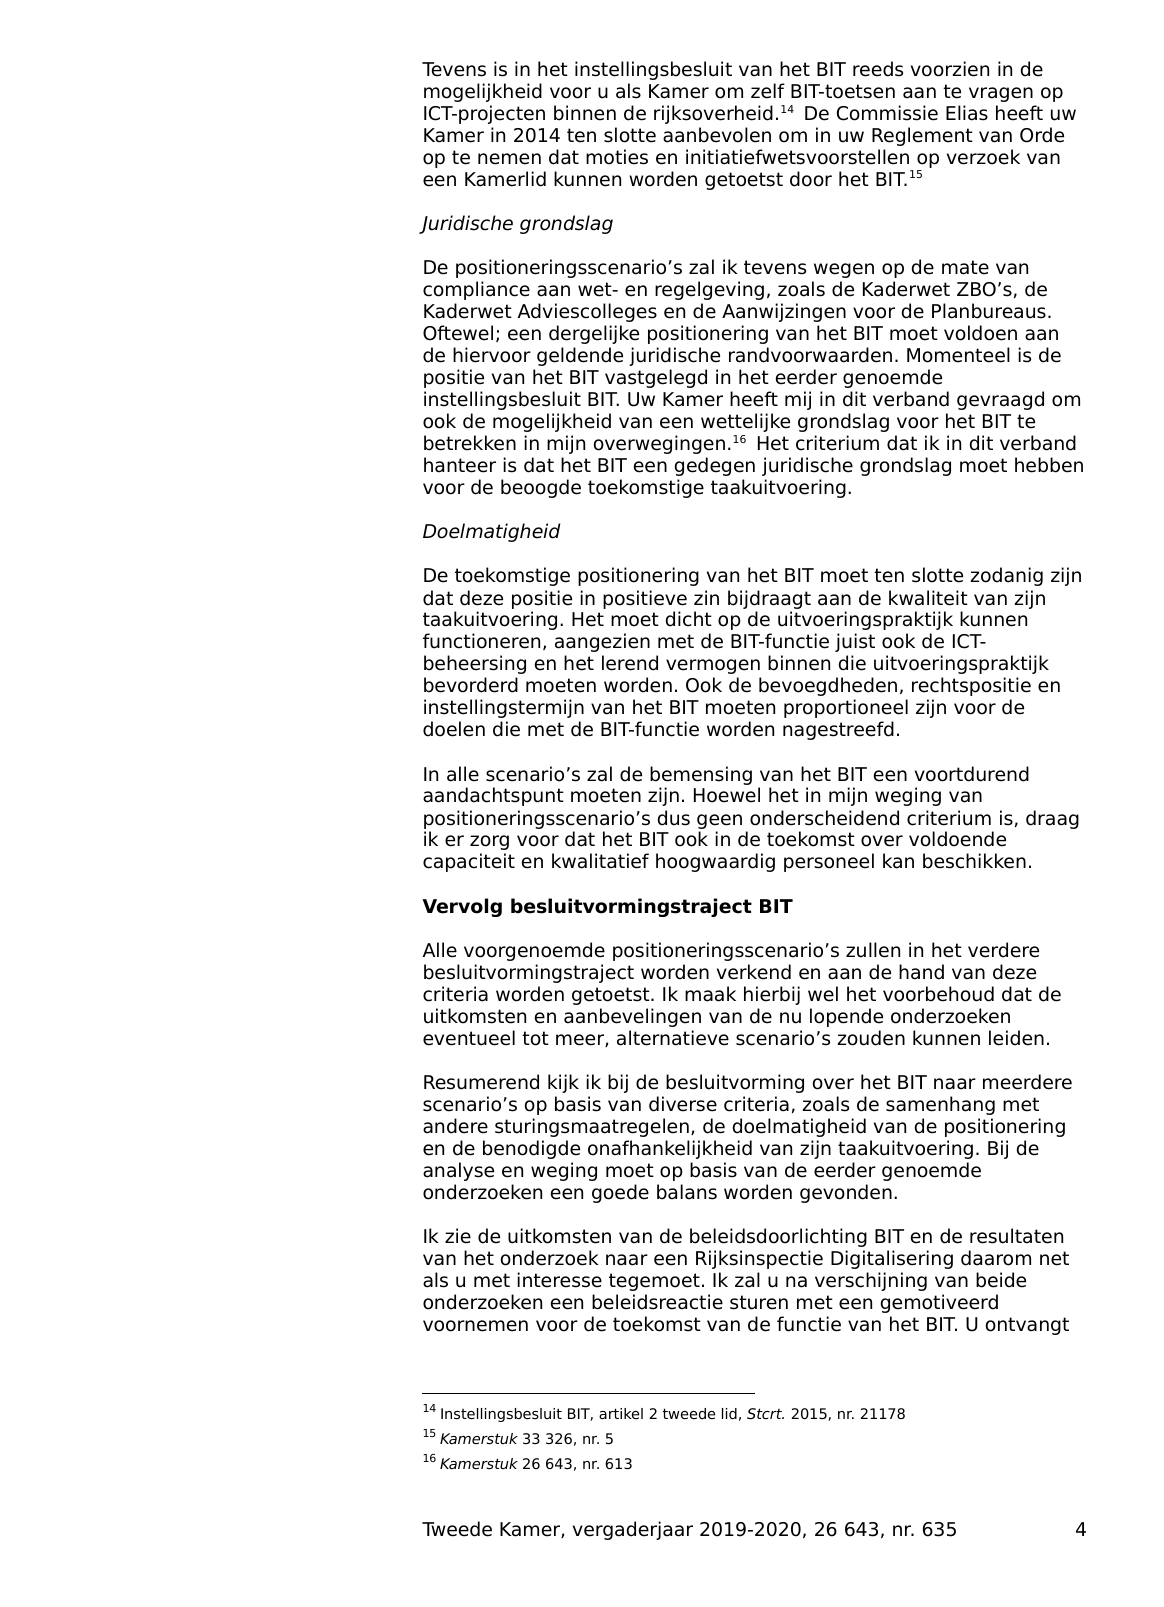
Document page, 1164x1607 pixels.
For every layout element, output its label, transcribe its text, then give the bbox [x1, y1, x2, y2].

subtitle Doelmatigheid [422, 521, 1087, 543]
text De positioneringsscenario’s zal ik tevens wegen op de mate van compliance aan wet- en regelgeving, zoals de Kaderwet ZBO’s, de Kaderwet Adviescolleges en de Aanwijzingen voor de Planbureaus. Oftewel; een dergelijke positionering van het BIT moet voldoen aan de hiervoor geldende juridische randvoorwaarden. Momenteel is de positie van het BIT vastgelegd in het eerder genoemde instellingsbesluit BIT. Uw Kamer heeft mij in dit verband gevraagd om ook de mogelijkheid van een wettelijke grondslag voor het BIT te betrekken in mijn overwegingen. Het criterium dat ik in dit verband hanteer is dat het BIT een gedegen juridische grondslag moet hebben voor de beoogde toekomstige taakuitvoering. [422, 257, 1087, 499]
text De toekomstige positionering van het BIT moet ten slotte zodanig zijn dat deze positie in positieve zin bijdraagt aan de kwaliteit van zijn taakuitvoering. Het moet dicht op de uitvoeringspraktijk kunnen functioneren, aangezien met de BIT-functie juist ook de ICT-beheersing en het lerend vermogen binnen die uitvoeringspraktijk bevorderd moeten worden. Ook de bevoegdheden, rechtspositie en instellingstermijn van het BIT moeten proportioneel zijn voor de doelen die met de BIT-functie worden nagestreefd. [422, 565, 1087, 741]
text Instellingsbesluit BIT, artikel 2 tweede lid, Stcrt. 2015, nr. 21178 [422, 1402, 1087, 1424]
text Tevens is in het instellingsbesluit van het BIT reeds voorzien in de mogelijkheid voor u als Kamer om zelf BIT-toetsen aan te vragen op ICT-projecten binnen de rijksoverheid. De Commissie Elias heeft uw Kamer in 2014 ten slotte aanbevolen om in uw Reglement van Orde op te nemen dat moties en initiatiefwetsvoorstellen op verzoek van een Kamerlid kunnen worden getoetst door het BIT. [422, 59, 1087, 191]
text Ik zie de uitkomsten van de beleidsdoorlichting BIT en de resultaten van het onderzoek naar een Rijksinspectie Digitalisering daarom net als u met interesse tegemoet. Ik zal u na verschijning van beide onderzoeken een beleidsreactie sturen met een gemotiveerd voornemen voor de toekomst van de functie van het BIT. U ontvangt [422, 1226, 1087, 1336]
text Kamerstuk 33 326, nr. 5 [422, 1427, 1087, 1449]
text Alle voorgenoemde positioneringsscenario’s zullen in het verdere besluitvormingstraject worden verkend en aan de hand van deze criteria worden getoetst. Ik maak hierbij wel het voorbehoud dat de uitkomsten en aanbevelingen van de nu lopende onderzoeken eventueel tot meer, alternatieve scenario’s zouden kunnen leiden. [422, 940, 1087, 1049]
subtitle Juridische grondslag [422, 213, 1087, 235]
text Kamerstuk 26 643, nr. 613 [422, 1452, 1087, 1474]
text Resumerend kijk ik bij de besluitvorming over het BIT naar meerdere scenario’s op basis van diverse criteria, zoals de samenhang met andere sturingsmaatregelen, de doelmatigheid van de positionering en de benodigde onafhankelijkheid van zijn taakuitvoering. Bij de analyse en weging moet op basis van de eerder genoemde onderzoeken een goede balans worden gevonden. [422, 1072, 1087, 1204]
text In alle scenario’s zal de bemensing van het BIT een voortdurend aandachtspunt moeten zijn. Hoewel het in mijn weging van positioneringsscenario’s dus geen onderscheidend criterium is, draag ik er zorg voor dat het BIT ook in de toekomst over voldoende capaciteit en kwalitatief hoogwaardig personeel kan beschikken. [422, 763, 1087, 873]
subtitle Vervolg besluitvormingstraject BIT [422, 896, 1087, 917]
